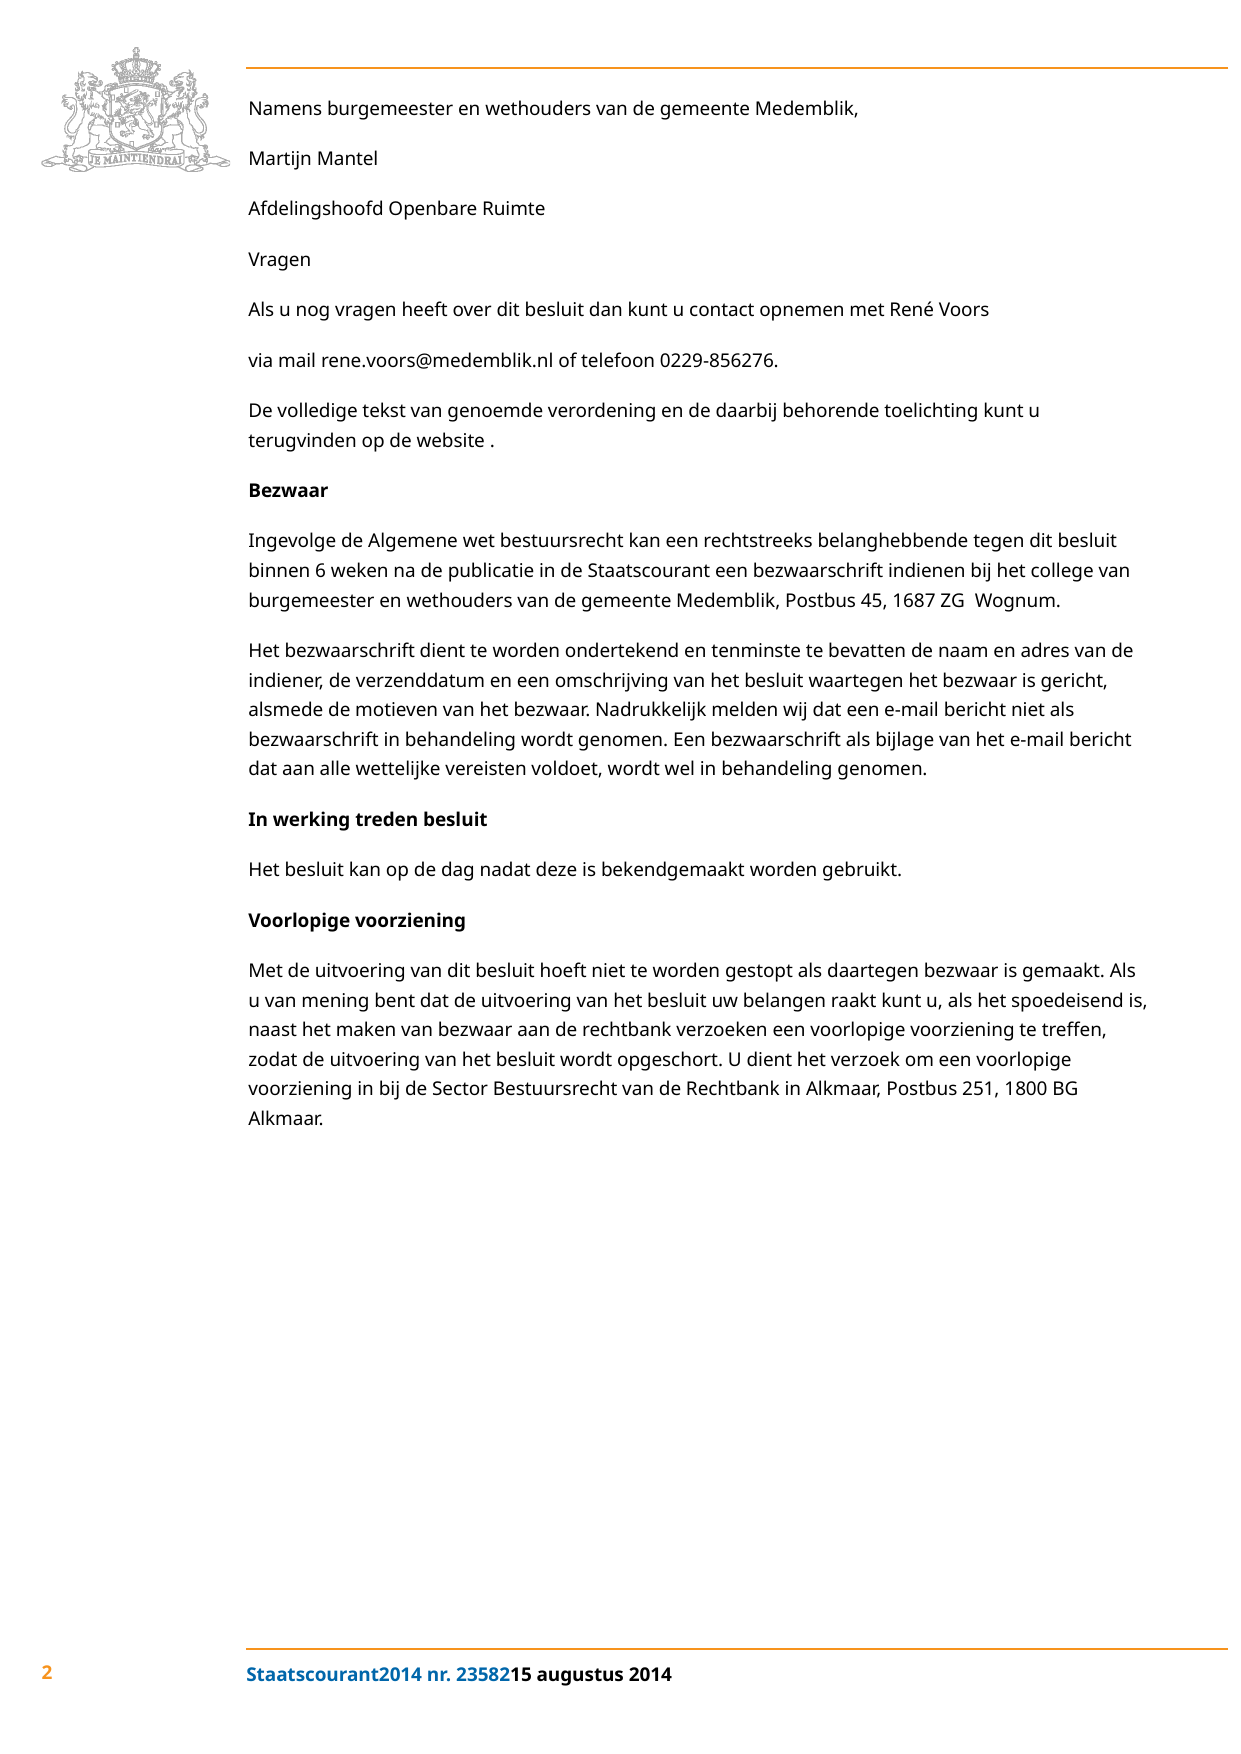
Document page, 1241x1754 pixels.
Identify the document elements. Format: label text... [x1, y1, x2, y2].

text Ingevolge de Algemene wet bestuursrecht kan een rechtstreeks belanghebbende tegen dit besluit binnen 6 weken na de publicatie in de Staatscourant een bezwaarschrift indienen bij het college van burgemeester en wethouders van de gemeente Medemblik, Postbus 45, 1687 ZG Wognum. [248, 528, 1152, 613]
text via mail rene.voors@medemblik.nl of telefoon 0229-856276. [248, 347, 1152, 373]
text In werking treden besluit [248, 806, 1152, 832]
text Als u nog vragen heeft over dit besluit dan kunt u contact opnemen met René Voors [248, 296, 1152, 322]
text Bezwaar [248, 477, 1152, 503]
text Voorlopige voorziening [248, 907, 1152, 933]
picture [41, 47, 231, 172]
text Het bezwaarschrift dient te worden ondertekend en tenminste te bevatten de naam en adres van de indiener, de verzenddatum en een omschrijving van het besluit waartegen het bezwaar is gericht, alsmede de motieven van het bezwaar. Nadrukkelijk melden wij dat een e-mail bericht niet als bezwaarschrift in behandeling wordt genomen. Een bezwaarschrift als bijlage van het e-mail bericht dat aan alle wettelijke vereisten voldoet, wordt wel in behandeling genomen. [248, 637, 1152, 781]
text Met de uitvoering van dit besluit hoeft niet te worden gestopt als daartegen bezwaar is gemaakt. Als u van mening bent dat de uitvoering van het besluit uw belangen raakt kunt u, als het spoedeisend is, naast het maken van bezwaar aan de rechtbank verzoeken een voorlopige voorziening te treffen, zodat de uitvoering van het besluit wordt opgeschort. U dient het verzoek om een voorlopige voorziening in bij de Sector Bestuursrecht van de Rechtbank in Alkmaar, Postbus 251, 1800 BG Alkmaar. [248, 957, 1152, 1131]
text Vragen [248, 246, 1152, 272]
text Martijn Mantel [248, 145, 1152, 171]
text Namens burgemeester en wethouders van de gemeente Medemblik, [248, 95, 1152, 121]
text Afdelingshoofd Openbare Ruimte [248, 196, 1152, 221]
text Het besluit kan op de dag nadat deze is bekendgemaakt worden gebruikt. [248, 856, 1152, 882]
text De volledige tekst van genoemde verordening en de daarbij behorende toelichting kunt u terugvinden op de website . [248, 397, 1152, 453]
